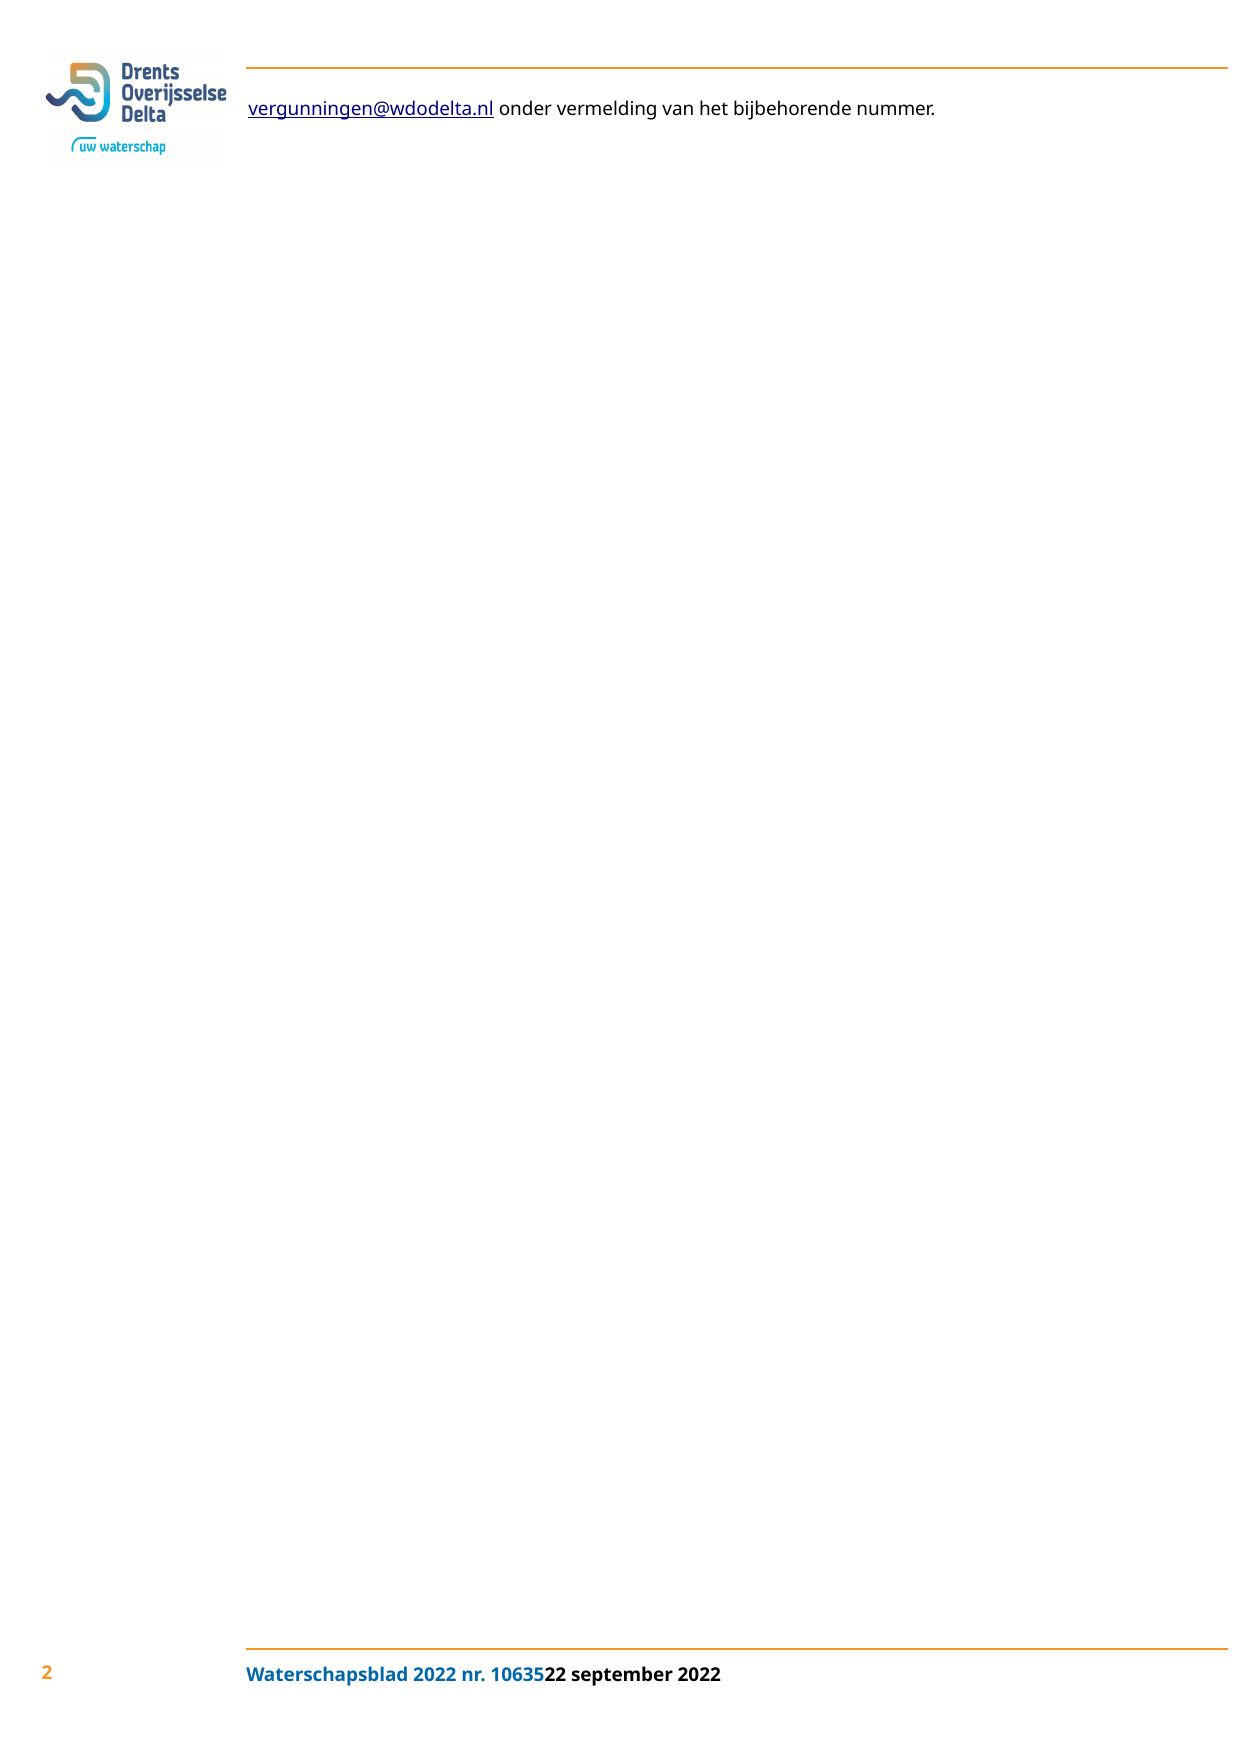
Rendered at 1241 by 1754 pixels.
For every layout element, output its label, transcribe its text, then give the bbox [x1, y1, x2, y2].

picture [41, 47, 231, 172]
text vergunningen@wdodelta.nl onder vermelding van het bijbehorende nummer. [248, 95, 1152, 121]
